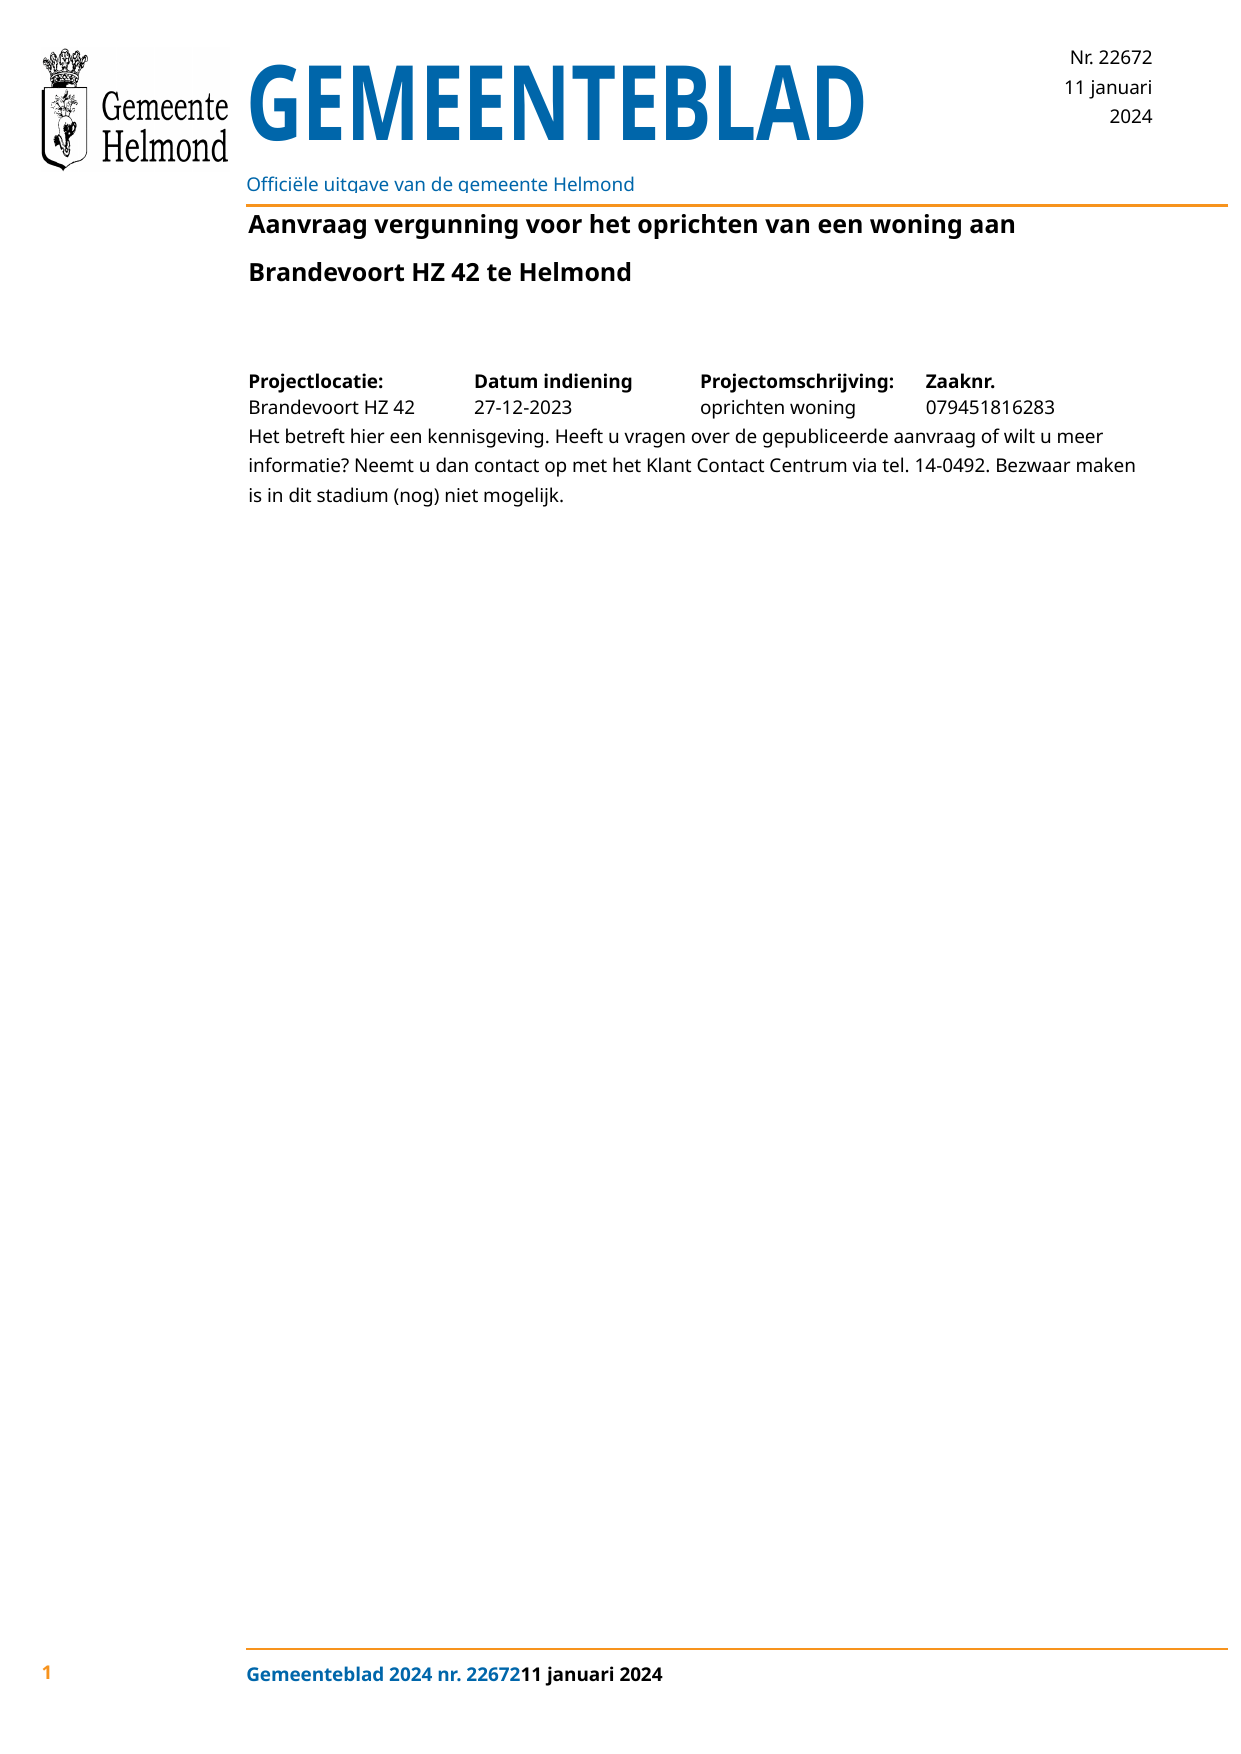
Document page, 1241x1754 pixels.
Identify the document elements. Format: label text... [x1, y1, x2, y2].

text Aanvraag vergunning voor het oprichten van een woning aan Brandevoort HZ 42 te Helmond [248, 207, 1152, 288]
table_header Zaaknr. [926, 369, 1152, 394]
picture [41, 47, 231, 172]
table_cell oprichten woning [700, 394, 926, 420]
table_cell Brandevoort HZ 42 [248, 394, 474, 420]
table_header Datum indiening [474, 369, 700, 394]
table_header Projectlocatie: [248, 369, 474, 394]
table_cell 27-12-2023 [474, 394, 700, 420]
table_cell 079451816283 [926, 394, 1152, 420]
table_header Projectomschrijving: [700, 369, 926, 394]
text Het betreft hier een kennisgeving. Heeft u vragen over de gepubliceerde aanvraag of wilt u meer informatie? Neemt u dan contact op met het Klant Contact Centrum via tel. 14-0492. Bezwaar maken is in dit stadium (nog) niet mogelijk. [248, 423, 1152, 508]
